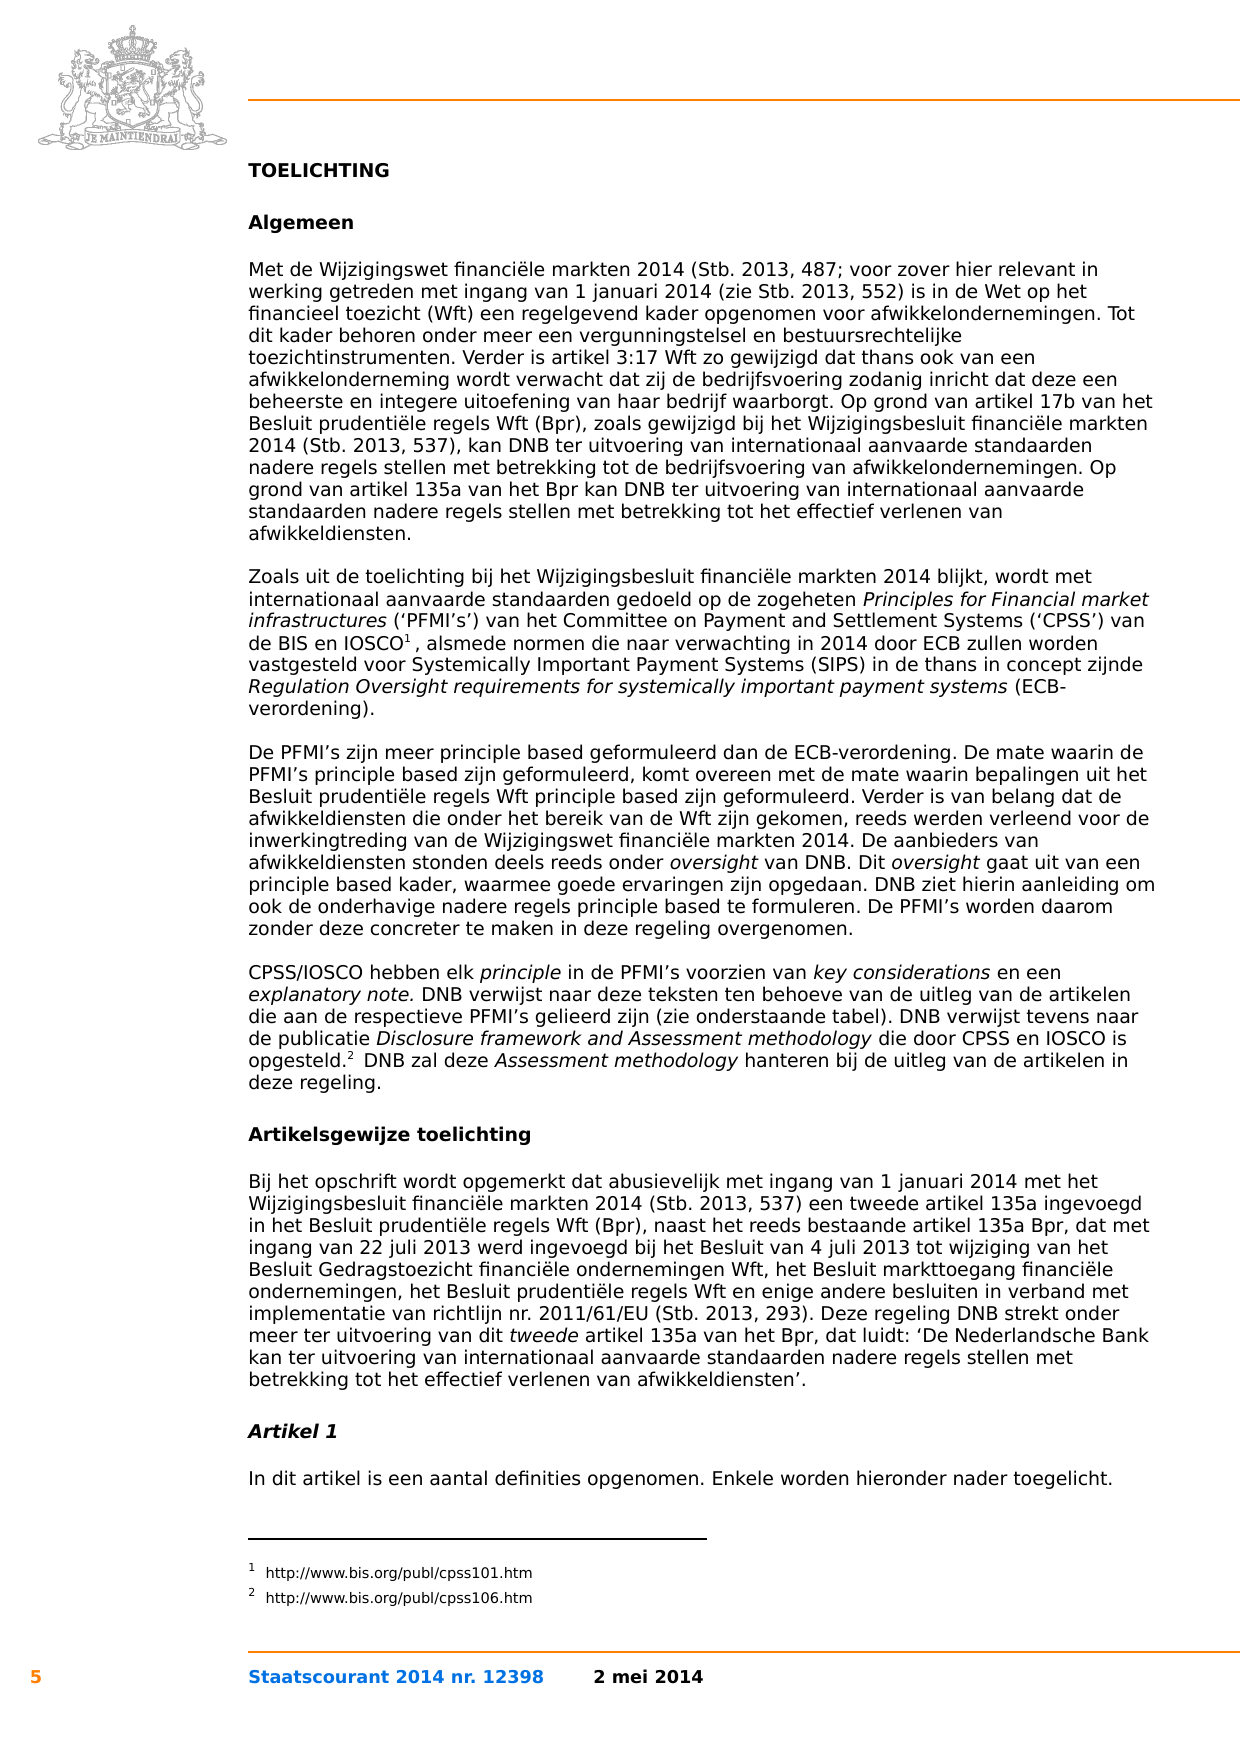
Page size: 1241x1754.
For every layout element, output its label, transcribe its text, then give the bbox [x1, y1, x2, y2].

text Met de Wijzigingswet financiële markten 2014 (Stb. 2013, 487; voor zover hier relevant in werking getreden met ingang van 1 januari 2014 (zie Stb. 2013, 552) is in de Wet op het financieel toezicht (Wft) een regelgevend kader opgenomen voor afwikkelondernemingen. Tot dit kader behoren onder meer een vergunningstelsel en bestuursrechtelijke toezichtinstrumenten. Verder is artikel 3:17 Wft zo gewijzigd dat thans ook van een afwikkelonderneming wordt verwacht dat zij de bedrijfsvoering zodanig inricht dat deze een beheerste en integere uitoefening van haar bedrijf waarborgt. Op grond van artikel 17b van het Besluit prudentiële regels Wft (Bpr), zoals gewijzigd bij het Wijzigingsbesluit financiële markten 2014 (Stb. 2013, 537), kan DNB ter uitvoering van internationaal aanvaarde standaarden nadere regels stellen met betrekking tot de bedrijfsvoering van afwikkelondernemingen. Op grond van artikel 135a van het Bpr kan DNB ter uitvoering van internationaal aanvaarde standaarden nadere regels stellen met betrekking tot het effectief verlenen van afwikkeldiensten. [248, 259, 1163, 544]
subtitle Artikelsgewijze toelichting [248, 1124, 1163, 1146]
picture [38, 25, 227, 150]
text CPSS/IOSCO hebben elk principle in de PFMI’s voorzien van key considerations en een explanatory note. DNB verwijst naar deze teksten ten behoeve van de uitleg van de artikelen die aan de respectieve PFMI’s gelieerd zijn (zie onderstaande tabel). DNB verwijst tevens naar de publicatie Disclosure framework and Assessment methodology die door CPSS en IOSCO is opgesteld. DNB zal deze Assessment methodology hanteren bij de uitleg van de artikelen in deze regeling. [248, 962, 1163, 1094]
subtitle Artikel 1 [248, 1421, 1163, 1442]
text In dit artikel is een aantal definities opgenomen. Enkele worden hieronder nader toegelicht. [248, 1467, 1163, 1489]
text Bij het opschrift wordt opgemerkt dat abusievelijk met ingang van 1 januari 2014 met het Wijzigingsbesluit financiële markten 2014 (Stb. 2013, 537) een tweede artikel 135a ingevoegd in het Besluit prudentiële regels Wft (Bpr), naast het reeds bestaande artikel 135a Bpr, dat met ingang van 22 juli 2013 werd ingevoegd bij het Besluit van 4 juli 2013 tot wijziging van het Besluit Gedragstoezicht financiële ondernemingen Wft, het Besluit markttoegang financiële ondernemingen, het Besluit prudentiële regels Wft en enige andere besluiten in verband met implementatie van richtlijn nr. 2011/61/EU (Stb. 2013, 293). Deze regeling DNB strekt onder meer ter uitvoering van dit tweede artikel 135a van het Bpr, dat luidt: ‘De Nederlandsche Bank kan ter uitvoering van internationaal aanvaarde standaarden nadere regels stellen met betrekking tot het effectief verlenen van afwikkeldiensten’. [248, 1171, 1163, 1391]
subtitle TOELICHTING [248, 160, 1163, 182]
text http://www.bis.org/publ/cpss106.htm [248, 1586, 1163, 1608]
subtitle Algemeen [248, 212, 1163, 234]
text http://www.bis.org/publ/cpss101.htm [248, 1561, 1163, 1583]
text De PFMI’s zijn meer principle based geformuleerd dan de ECB-verordening. De mate waarin de PFMI’s principle based zijn geformuleerd, komt overeen met de mate waarin bepalingen uit het Besluit prudentiële regels Wft principle based zijn geformuleerd. Verder is van belang dat de afwikkeldiensten die onder het bereik van de Wft zijn gekomen, reeds werden verleend voor de inwerkingtreding van de Wijzigingswet financiële markten 2014. De aanbieders van afwikkeldiensten stonden deels reeds onder oversight van DNB. Dit oversight gaat uit van een principle based kader, waarmee goede ervaringen zijn opgedaan. DNB ziet hierin aanleiding om ook de onderhavige nadere regels principle based te formuleren. De PFMI’s worden daarom zonder deze concreter te maken in deze regeling overgenomen. [248, 742, 1163, 940]
text Zoals uit de toelichting bij het Wijzigingsbesluit financiële markten 2014 blijkt, wordt met internationaal aanvaarde standaarden gedoeld op de zogeheten Principles for Financial market infrastructures (‘PFMI’s’) van het Committee on Payment and Settlement Systems (‘CPSS’) van de BIS en IOSCO, alsmede normen die naar verwachting in 2014 door ECB zullen worden vastgesteld voor Systemically Important Payment Systems (SIPS) in de thans in concept zijnde Regulation Oversight requirements for systemically important payment systems (ECB-verordening). [248, 566, 1163, 720]
